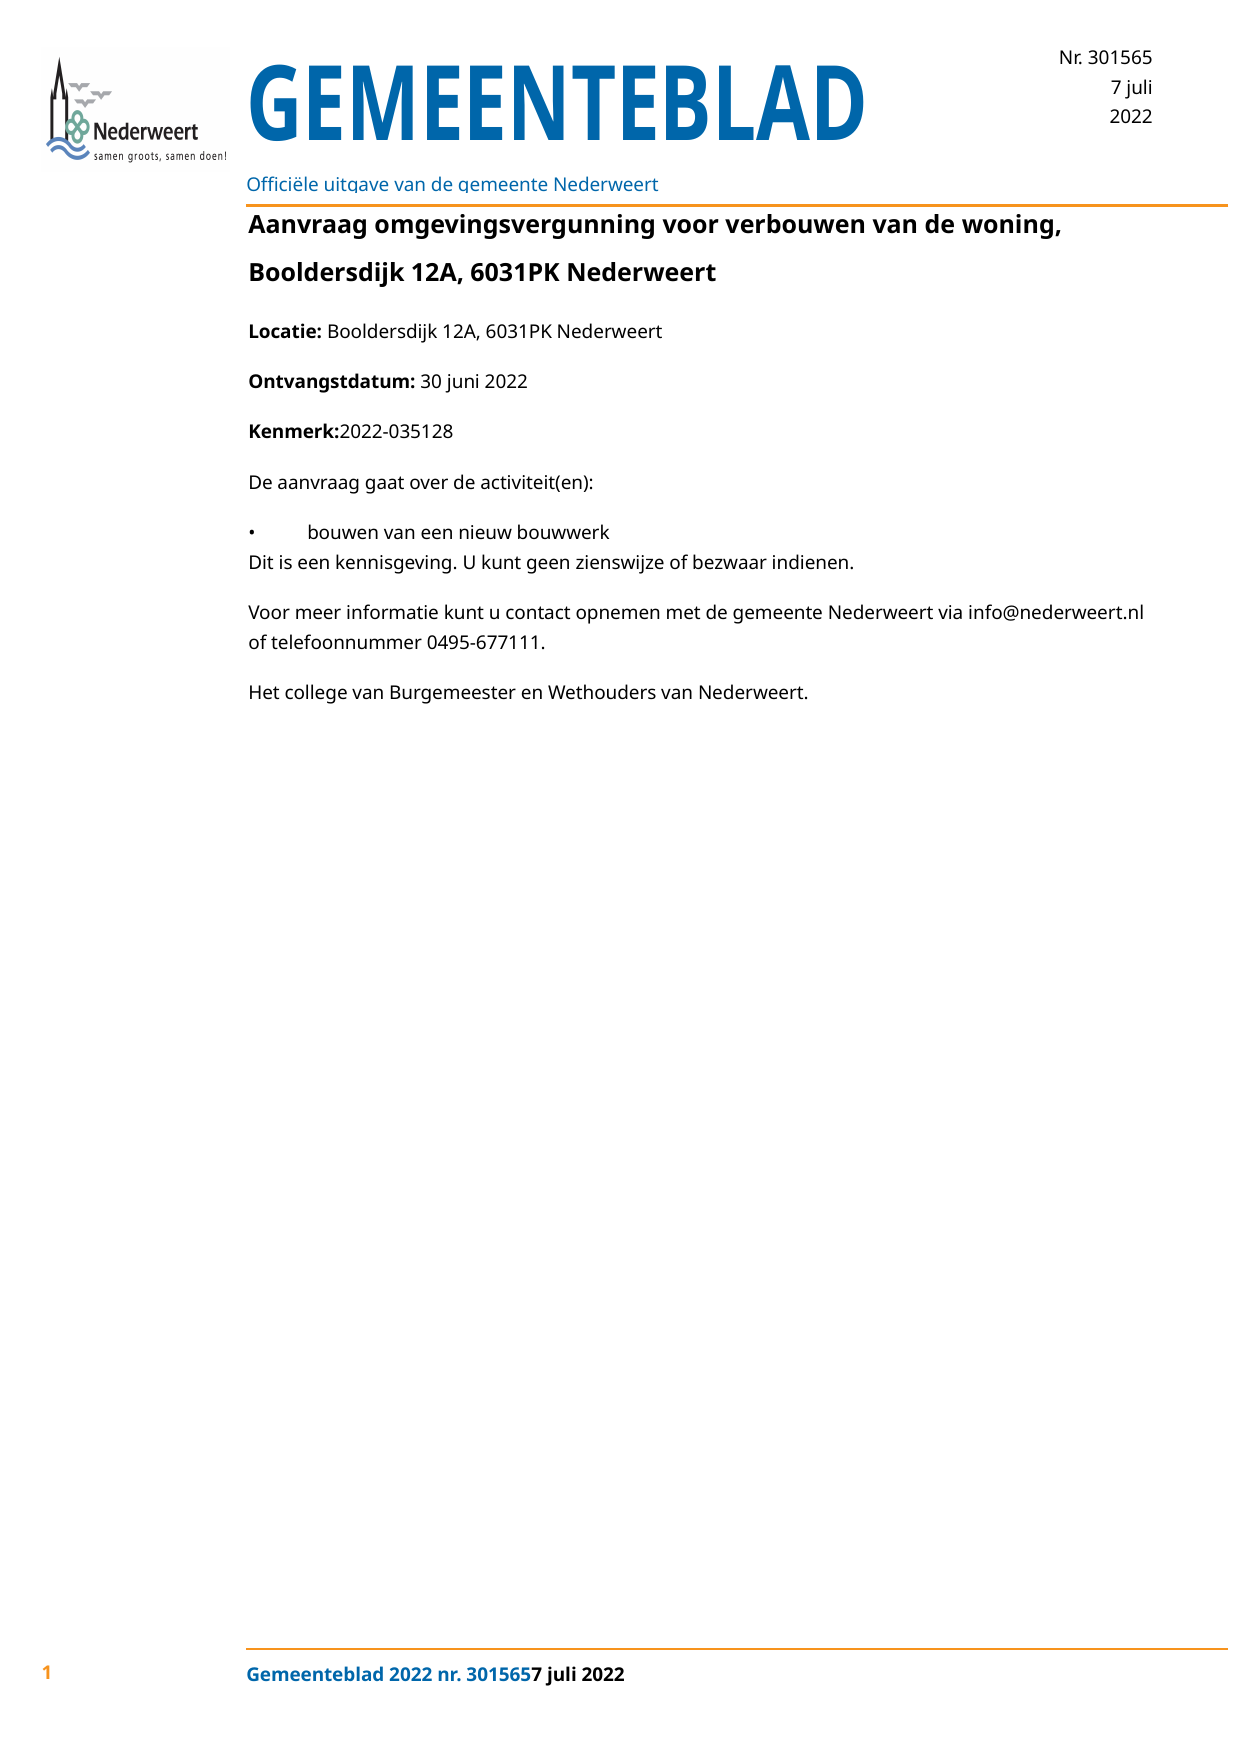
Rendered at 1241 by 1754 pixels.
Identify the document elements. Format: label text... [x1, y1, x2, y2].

text Voor meer informatie kunt u contact opnemen met de gemeente Nederweert via info@nederweert.nl of telefoonnummer 0495-677111. [248, 599, 1152, 655]
text De aanvraag gaat over de activiteit(en): [248, 469, 1152, 495]
text Het college van Burgemeester en Wethouders van Nederweert. [248, 679, 1152, 705]
text Ontvangstdatum: 30 juni 2022 [248, 368, 1152, 394]
text Aanvraag omgevingsvergunning voor verbouwen van de woning, Booldersdijk 12A, 6031PK Nederweert [248, 207, 1152, 288]
text Locatie: Booldersdijk 12A, 6031PK Nederweert [248, 318, 1152, 344]
text Dit is een kennisgeving. U kunt geen zienswijze of bezwaar indienen. [248, 549, 1152, 575]
list bouwen van een nieuw bouwwerk [248, 519, 1152, 545]
picture [41, 47, 231, 172]
text Kenmerk:2022-035128 [248, 419, 1152, 444]
